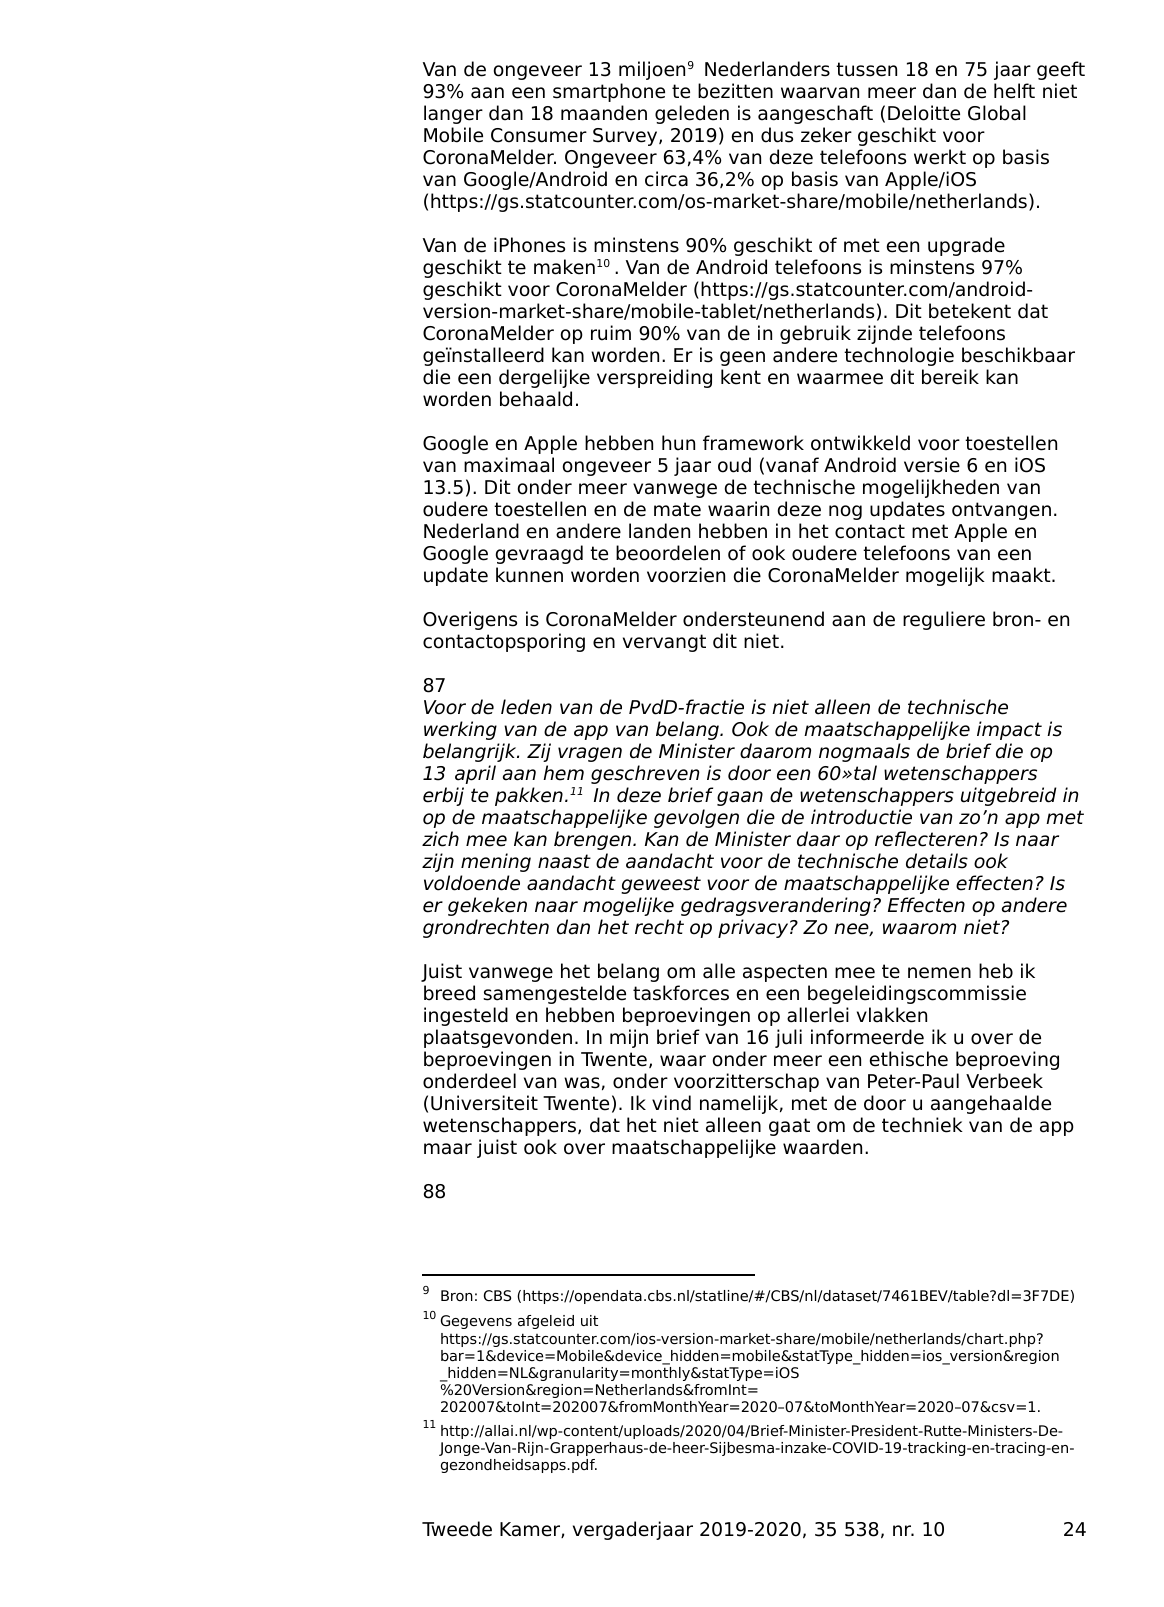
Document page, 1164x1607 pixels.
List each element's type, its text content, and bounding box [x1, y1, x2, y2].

text http://allai.nl/wp-content/uploads/2020/04/Brief-Minister-President-Rutte-Ministers-De-Jonge-Van-Rijn-Grapperhaus-de-heer-Sijbesma-inzake-COVID-19-tracking-en-tracing-en-gezondheidsapps.pdf. [422, 1418, 1087, 1474]
text Voor de leden van de PvdD-fractie is niet alleen de technische werking van de app van belang. Ook de maatschappelijke impact is belangrijk. Zij vragen de Minister daarom nogmaals de brief die op 13 april aan hem geschreven is door een 60»tal wetenschappers erbij te pakken. In deze brief gaan de wetenschappers uitgebreid in op de maatschappelijke gevolgen die de introductie van zo’n app met zich mee kan brengen. Kan de Minister daar op reflecteren? Is naar zijn mening naast de aandacht voor de technische details ook voldoende aandacht geweest voor de maatschappelijke effecten? Is er gekeken naar mogelijke gedragsverandering? Effecten op andere grondrechten dan het recht op privacy? Zo nee, waarom niet? [422, 697, 1087, 939]
text Bron: CBS (https://opendata.cbs.nl/statline/#/CBS/nl/dataset/7461BEV/table?dl=3F7DE) [422, 1284, 1087, 1306]
text 88 [422, 1181, 1087, 1203]
text Van de ongeveer 13 miljoen Nederlanders tussen 18 en 75 jaar geeft 93% aan een smartphone te bezitten waarvan meer dan de helft niet langer dan 18 maanden geleden is aangeschaft (Deloitte Global Mobile Consumer Survey, 2019) en dus zeker geschikt voor CoronaMelder. Ongeveer 63,4% van deze telefoons werkt op basis van Google/Android en circa 36,2% op basis van Apple/iOS (https://gs.statcounter.com/os-market-share/mobile/netherlands). [422, 59, 1087, 213]
text Juist vanwege het belang om alle aspecten mee te nemen heb ik breed samengestelde taskforces en een begeleidingscommissie ingesteld en hebben beproevingen op allerlei vlakken plaatsgevonden. In mijn brief van 16 juli informeerde ik u over de beproevingen in Twente, waar onder meer een ethische beproeving onderdeel van was, onder voorzitterschap van Peter-Paul Verbeek (Universiteit Twente). Ik vind namelijk, met de door u aangehaalde wetenschappers, dat het niet alleen gaat om de techniek van de app maar juist ook over maatschappelijke waarden. [422, 961, 1087, 1159]
text Google en Apple hebben hun framework ontwikkeld voor toestellen van maximaal ongeveer 5 jaar oud (vanaf Android versie 6 en iOS 13.5). Dit onder meer vanwege de technische mogelijkheden van oudere toestellen en de mate waarin deze nog updates ontvangen. Nederland en andere landen hebben in het contact met Apple en Google gevraagd te beoordelen of ook oudere telefoons van een update kunnen worden voorzien die CoronaMelder mogelijk maakt. [422, 433, 1087, 587]
text Van de iPhones is minstens 90% geschikt of met een upgrade geschikt te maken. Van de Android telefoons is minstens 97% geschikt voor CoronaMelder (https://gs.statcounter.com/android-version-market-share/mobile-tablet/netherlands). Dit betekent dat CoronaMelder op ruim 90% van de in gebruik zijnde telefoons geïnstalleerd kan worden. Er is geen andere technologie beschikbaar die een dergelijke verspreiding kent en waarmee dit bereik kan worden behaald. [422, 235, 1087, 411]
text Gegevens afgeleid uit https://gs.statcounter.com/ios-version-market-share/mobile/netherlands/chart.php?bar=1&device=Mobile&device_hidden=mobile&statType_hidden=ios_version&region _hidden=NL&granularity=monthly&statType=iOS%20Version&region=Netherlands&fromInt= 202007&toInt=202007&fromMonthYear=2020–07&toMonthYear=2020–07&csv=1. [422, 1309, 1087, 1416]
text 87 [422, 675, 1087, 697]
text Overigens is CoronaMelder ondersteunend aan de reguliere bron- en contactopsporing en vervangt dit niet. [422, 609, 1087, 653]
